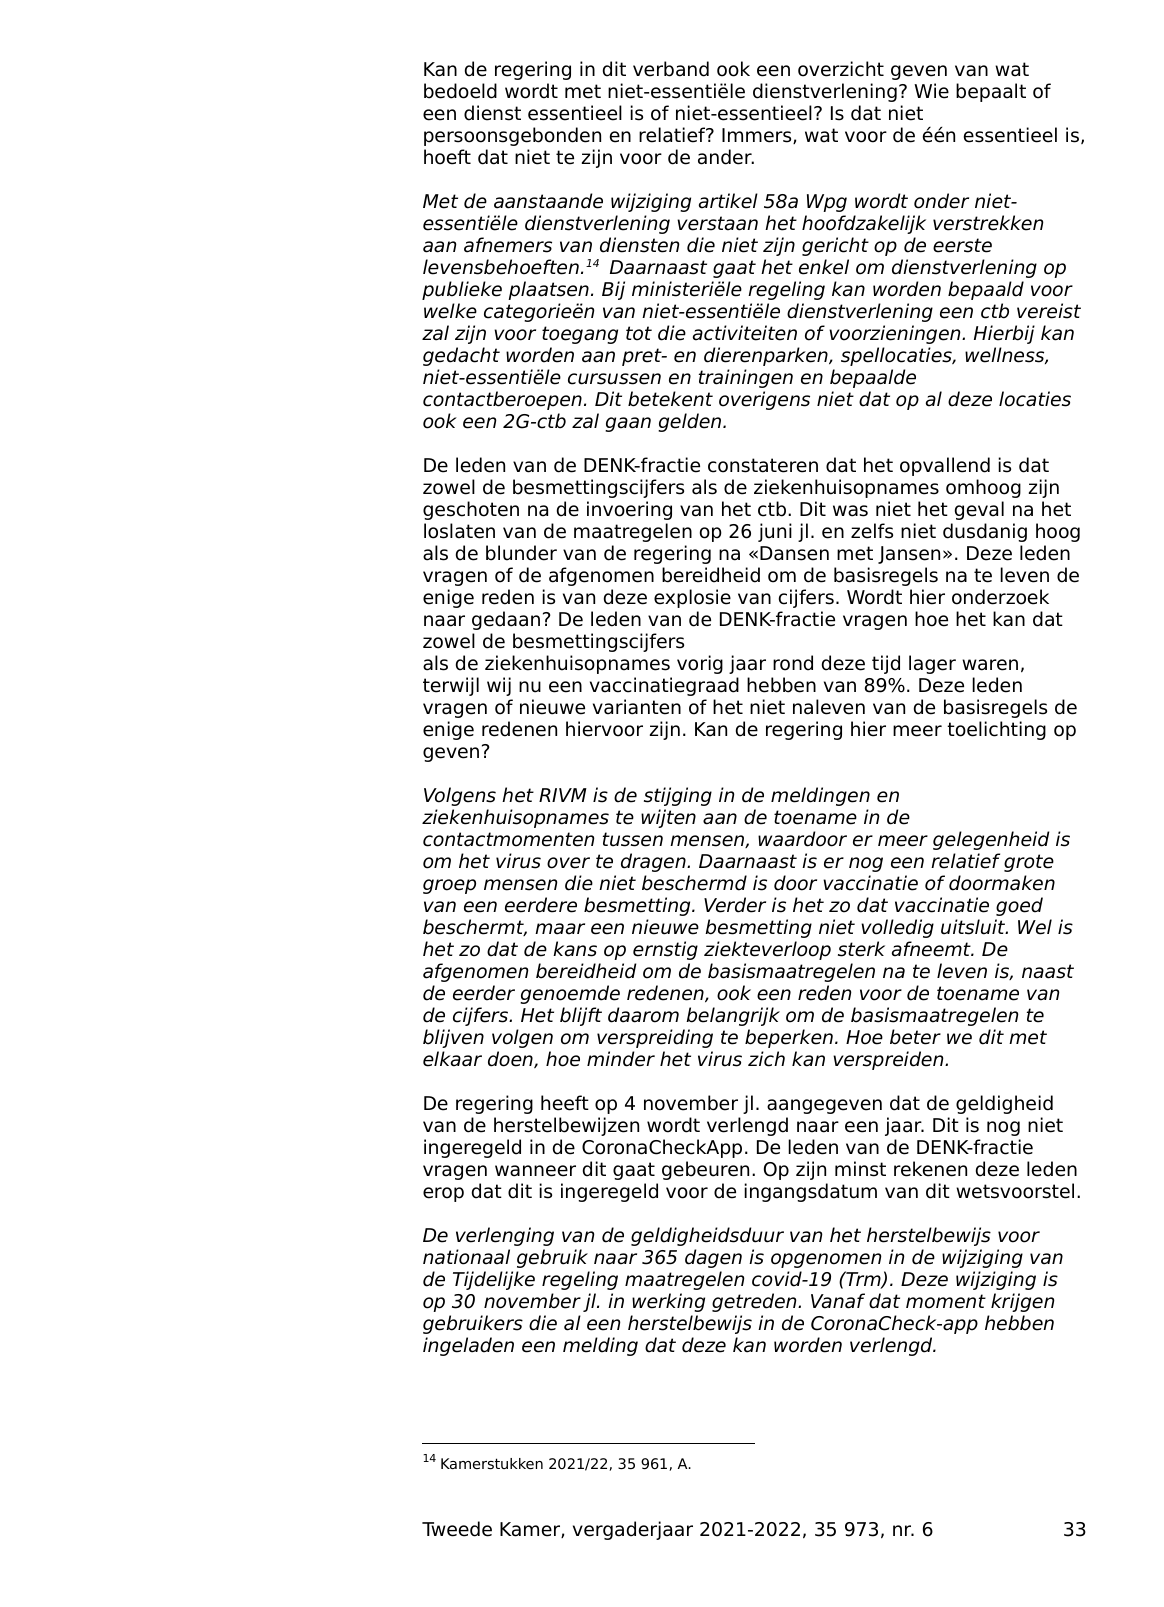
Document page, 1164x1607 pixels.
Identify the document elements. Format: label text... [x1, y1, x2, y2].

text Kan de regering in dit verband ook een overzicht geven van wat bedoeld wordt met niet-essentiële dienstverlening? Wie bepaalt of een dienst essentieel is of niet-essentieel? Is dat niet persoonsgebonden en relatief? Immers, wat voor de één essentieel is, hoeft dat niet te zijn voor de ander. [422, 59, 1087, 169]
text De regering heeft op 4 november jl. aangegeven dat de geldigheid van de herstelbewijzen wordt verlengd naar een jaar. Dit is nog niet ingeregeld in de CoronaCheckApp. De leden van de DENK-fractie vragen wanneer dit gaat gebeuren. Op zijn minst rekenen deze leden erop dat dit is ingeregeld voor de ingangsdatum van dit wetsvoorstel. [422, 1093, 1087, 1203]
text Kamerstukken 2021/22, 35 961, A. [422, 1452, 1087, 1474]
text als de ziekenhuisopnames vorig jaar rond deze tijd lager waren, terwijl wij nu een vaccinatiegraad hebben van 89%. Deze leden vragen of nieuwe varianten of het niet naleven van de basisregels de enige redenen hiervoor zijn. Kan de regering hier meer toelichting op geven? [422, 653, 1087, 763]
text Volgens het RIVM is de stijging in de meldingen en ziekenhuisopnames te wijten aan de toename in de contactmomenten tussen mensen, waardoor er meer gelegenheid is om het virus over te dragen. Daarnaast is er nog een relatief grote groep mensen die niet beschermd is door vaccinatie of doormaken van een eerdere besmetting. Verder is het zo dat vaccinatie goed beschermt, maar een nieuwe besmetting niet volledig uitsluit. Wel is het zo dat de kans op ernstig ziekteverloop sterk afneemt. De afgenomen bereidheid om de basismaatregelen na te leven is, naast de eerder genoemde redenen, ook een reden voor de toename van de cijfers. Het blijft daarom belangrijk om de basismaatregelen te blijven volgen om verspreiding te beperken. Hoe beter we dit met elkaar doen, hoe minder het virus zich kan verspreiden. [422, 785, 1087, 1071]
text Met de aanstaande wijziging artikel 58a Wpg wordt onder niet-essentiële dienstverlening verstaan het hoofdzakelijk verstrekken aan afnemers van diensten die niet zijn gericht op de eerste levensbehoeften. Daarnaast gaat het enkel om dienstverlening op publieke plaatsen. Bij ministeriële regeling kan worden bepaald voor welke categorieën van niet-essentiële dienstverlening een ctb vereist zal zijn voor toegang tot die activiteiten of voorzieningen. Hierbij kan gedacht worden aan pret- en dierenparken, spellocaties, wellness, niet-essentiële cursussen en trainingen en bepaalde contactberoepen. Dit betekent overigens niet dat op al deze locaties ook een 2G-ctb zal gaan gelden. [422, 191, 1087, 433]
text De verlenging van de geldigheidsduur van het herstelbewijs voor nationaal gebruik naar 365 dagen is opgenomen in de wijziging van de Tijdelijke regeling maatregelen covid-19 (Trm). Deze wijziging is op 30 november jl. in werking getreden. Vanaf dat moment krijgen gebruikers die al een herstelbewijs in de CoronaCheck-app hebben ingeladen een melding dat deze kan worden verlengd. [422, 1225, 1087, 1357]
text De leden van de DENK-fractie constateren dat het opvallend is dat zowel de besmettingscijfers als de ziekenhuisopnames omhoog zijn geschoten na de invoering van het ctb. Dit was niet het geval na het loslaten van de maatregelen op 26 juni jl. en zelfs niet dusdanig hoog als de blunder van de regering na «Dansen met Jansen». Deze leden vragen of de afgenomen bereidheid om de basisregels na te leven de enige reden is van deze explosie van cijfers. Wordt hier onderzoek naar gedaan? De leden van de DENK-fractie vragen hoe het kan dat zowel de besmettingscijfers [422, 455, 1087, 653]
